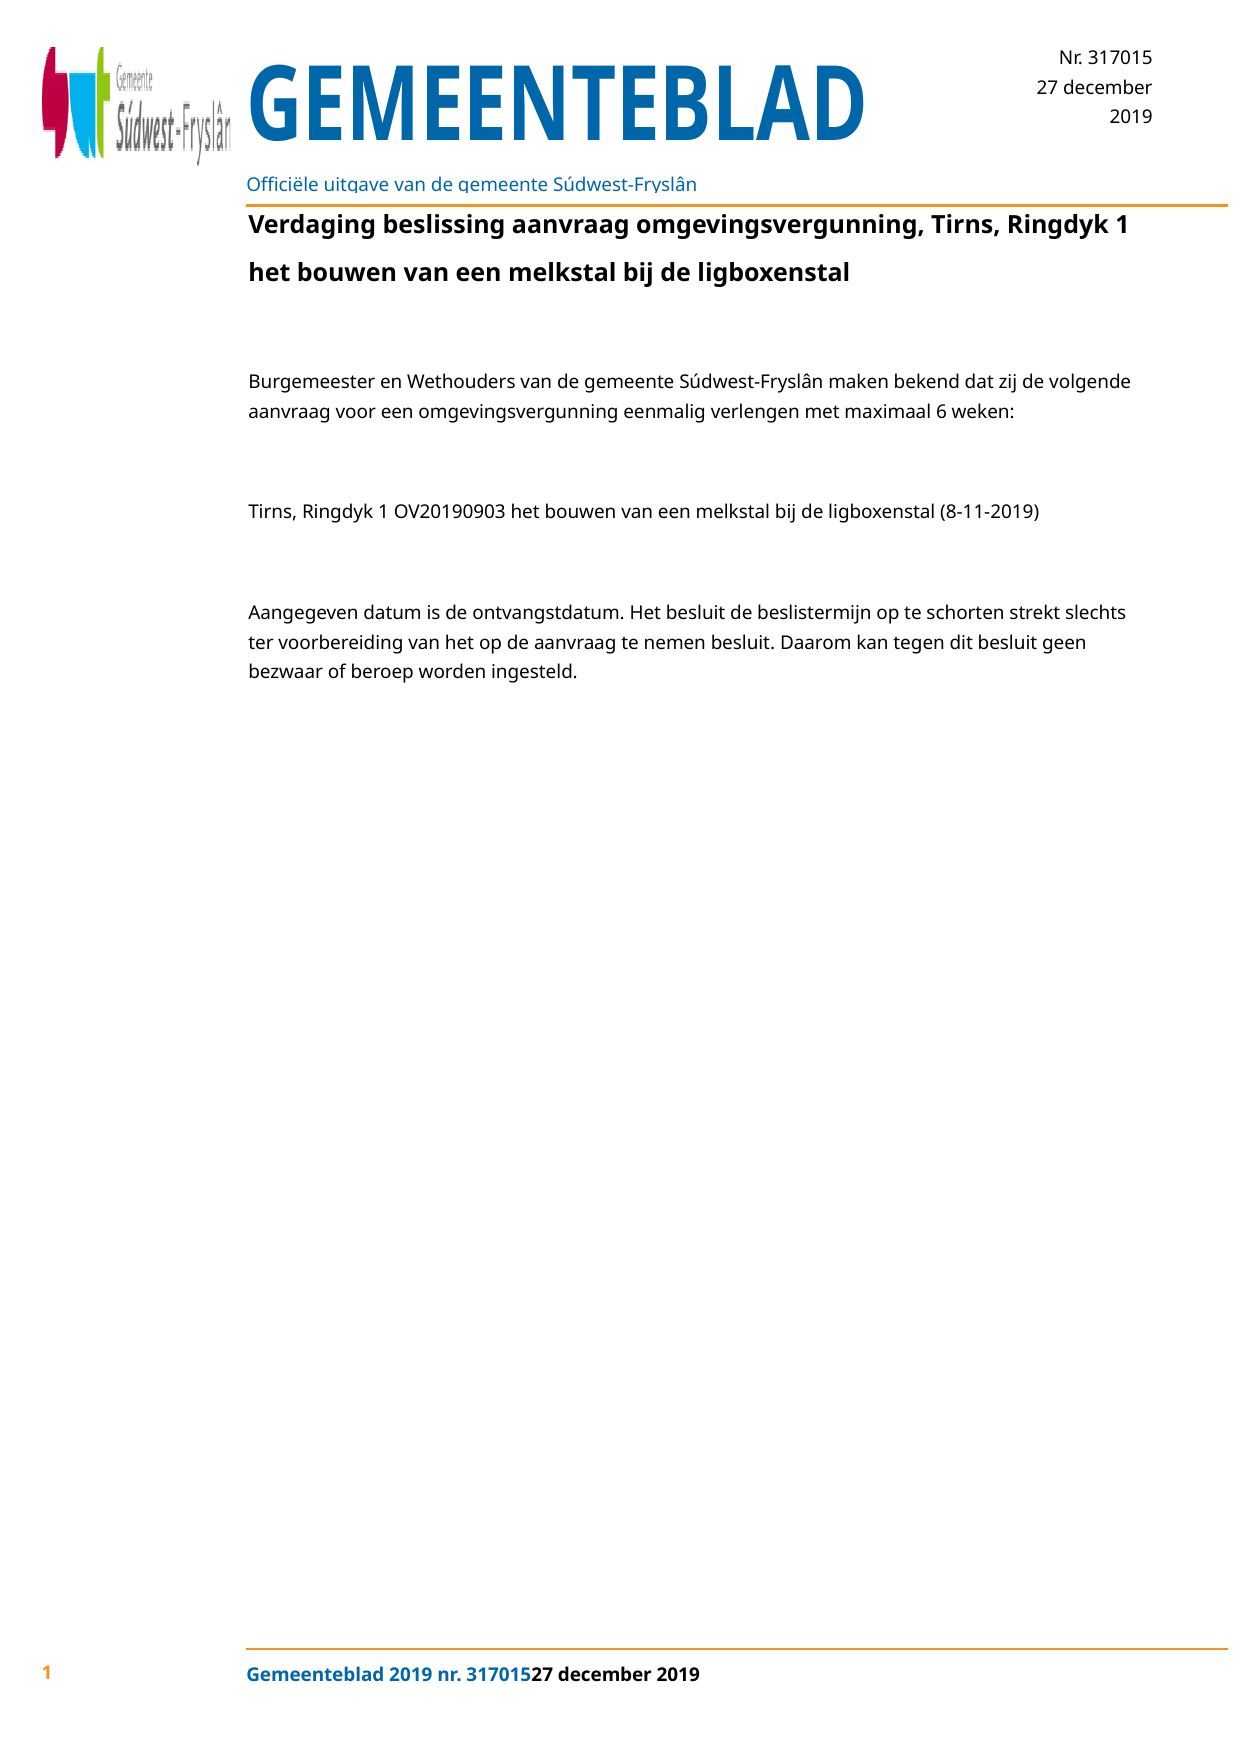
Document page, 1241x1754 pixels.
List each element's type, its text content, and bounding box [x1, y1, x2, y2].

text Verdaging beslissing aanvraag omgevingsvergunning, Tirns, Ringdyk 1 het bouwen van een melkstal bij de ligboxenstal [248, 207, 1152, 288]
text Aangegeven datum is de ontvangstdatum. Het besluit de beslistermijn op te schorten strekt slechts ter voorbereiding van het op de aanvraag te nemen besluit. Daarom kan tegen dit besluit geen bezwaar of beroep worden ingesteld. [248, 599, 1152, 684]
picture [41, 47, 231, 172]
text Tirns, Ringdyk 1 OV20190903 het bouwen van een melkstal bij de ligboxenstal (8-11-2019) [248, 499, 1152, 524]
text Burgemeester en Wethouders van de gemeente Súdwest-Fryslân maken bekend dat zij de volgende aanvraag voor een omgevingsvergunning eenmalig verlengen met maximaal 6 weken: [248, 368, 1152, 424]
